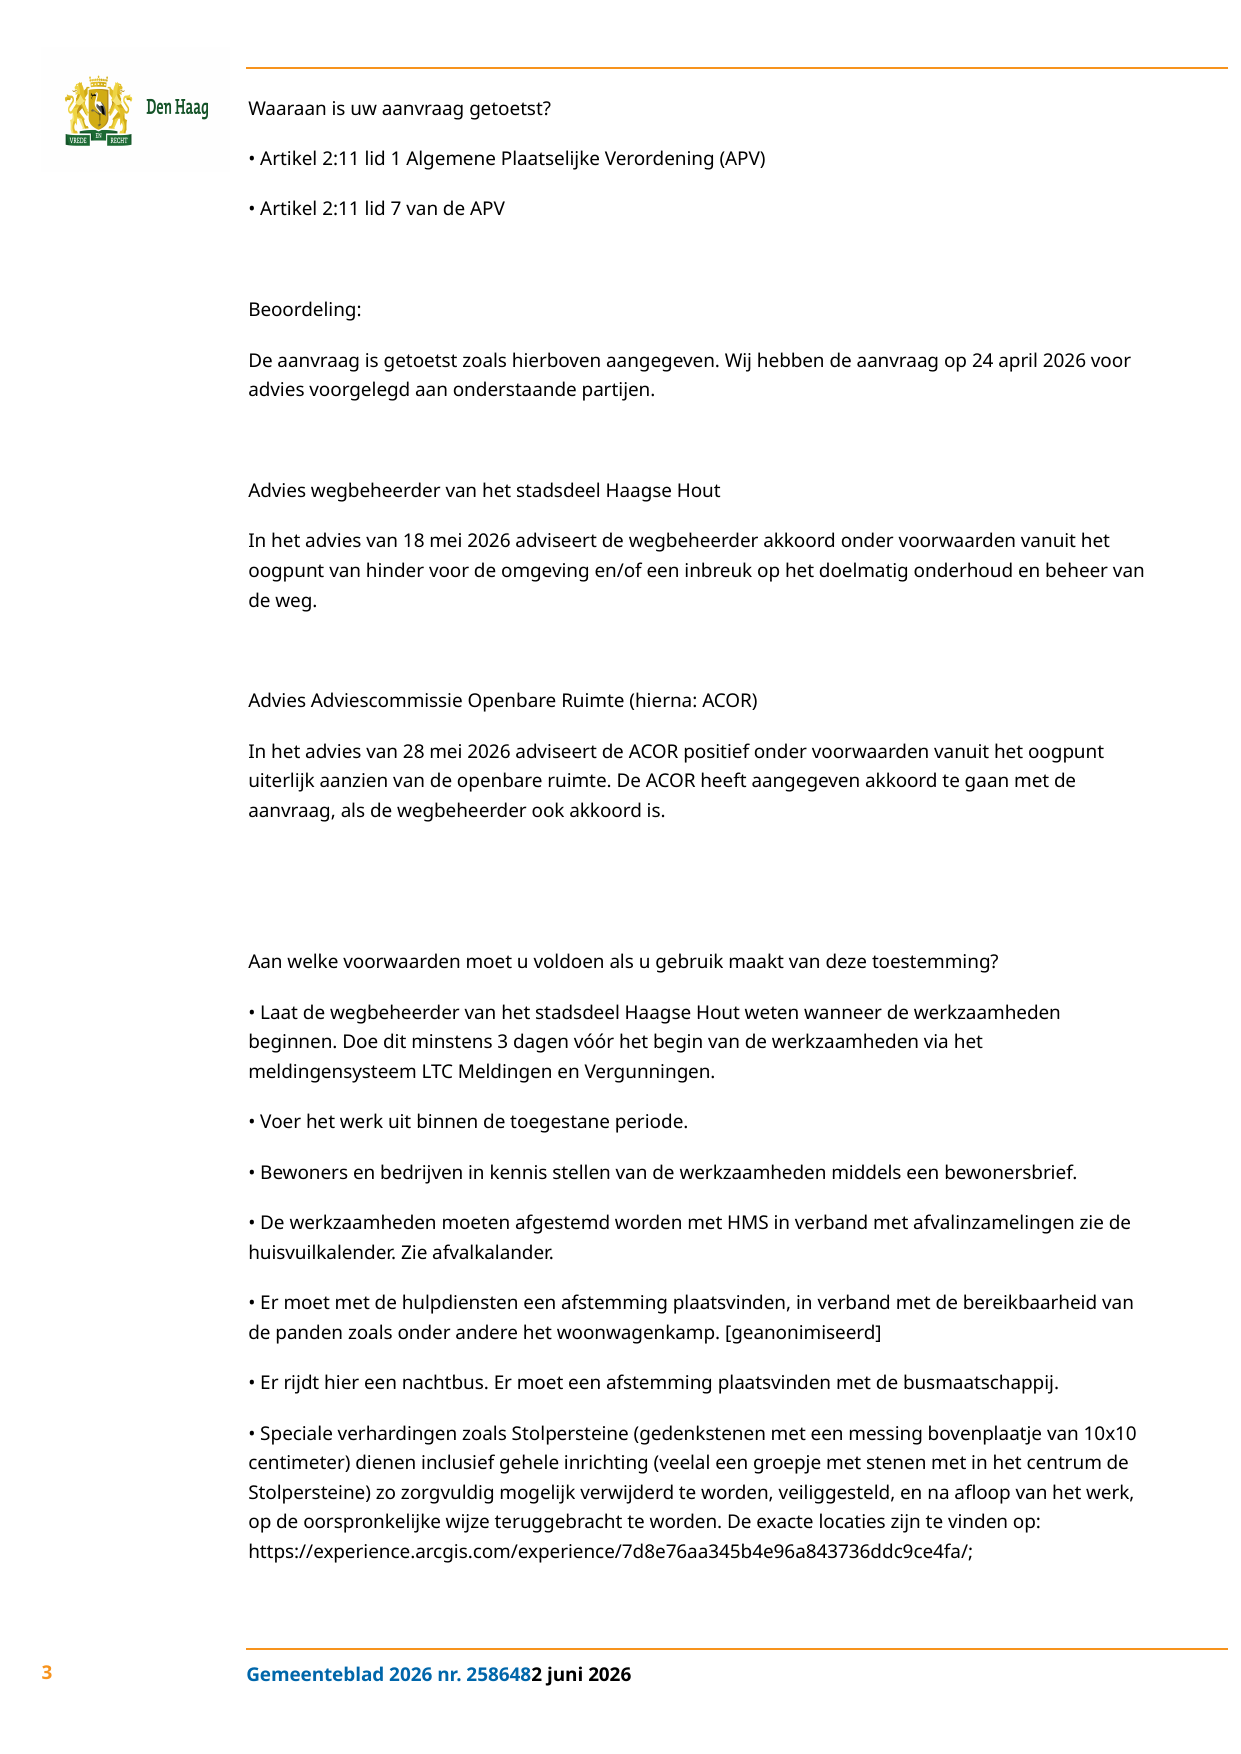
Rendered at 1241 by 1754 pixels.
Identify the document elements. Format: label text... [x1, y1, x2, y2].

picture [41, 47, 231, 172]
text • Artikel 2:11 lid 1 Algemene Plaatselijke Verordening (APV) [248, 145, 1152, 171]
text De aanvraag is getoetst zoals hierboven aangegeven. Wij hebben de aanvraag op 24 april 2026 voor advies voorgelegd aan onderstaande partijen. [248, 347, 1152, 402]
text Advies Adviescommissie Openbare Ruimte (hierna: ACOR) [248, 688, 1152, 713]
text In het advies van 28 mei 2026 adviseert de ACOR positief onder voorwaarden vanuit het oogpunt uiterlijk aanzien van de openbare ruimte. De ACOR heeft aangegeven akkoord te gaan met de aanvraag, als de wegbeheerder ook akkoord is. [248, 738, 1152, 823]
text Aan welke voorwaarden moet u voldoen als u gebruik maakt van deze toestemming? [248, 948, 1152, 974]
text • Voer het werk uit binnen de toegestane periode. [248, 1108, 1152, 1134]
text In het advies van 18 mei 2026 adviseert de wegbeheerder akkoord onder voorwaarden vanuit het oogpunt van hinder voor de omgeving en/of een inbreuk op het doelmatig onderhoud en beheer van de weg. [248, 528, 1152, 613]
text • Laat de wegbeheerder van het stadsdeel Haagse Hout weten wanneer de werkzaamheden beginnen. Doe dit minstens 3 dagen vóór het begin van de werkzaamheden via het meldingensysteem LTC Meldingen en Vergunningen. [248, 999, 1152, 1084]
text Beoordeling: [248, 296, 1152, 322]
text • Bewoners en bedrijven in kennis stellen van de werkzaamheden middels een bewonersbrief. [248, 1159, 1152, 1185]
text • Artikel 2:11 lid 7 van de APV [248, 196, 1152, 221]
text • De werkzaamheden moeten afgestemd worden met HMS in verband met afvalinzamelingen zie de huisvuilkalender. Zie afvalkalander. [248, 1209, 1152, 1265]
text Waaraan is uw aanvraag getoetst? [248, 95, 1152, 121]
text Advies wegbeheerder van het stadsdeel Haagse Hout [248, 477, 1152, 503]
text • Speciale verhardingen zoals Stolpersteine (gedenkstenen met een messing bovenplaatje van 10x10 centimeter) dienen inclusief gehele inrichting (veelal een groepje met stenen met in het centrum de Stolpersteine) zo zorgvuldig mogelijk verwijderd te worden, veiliggesteld, en na afloop van het werk, op de oorspronkelijke wijze teruggebracht te worden. De exacte locaties zijn te vinden op: https://experience.arcgis.com/experience/7d8e76aa345b4e96a843736ddc9ce4fa/; [248, 1420, 1152, 1564]
text • Er rijdt hier een nachtbus. Er moet een afstemming plaatsvinden met de busmaatschappij. [248, 1369, 1152, 1395]
text • Er moet met de hulpdiensten een afstemming plaatsvinden, in verband met de bereikbaarheid van de panden zoals onder andere het woonwagenkamp. [geanonimiseerd] [248, 1289, 1152, 1345]
